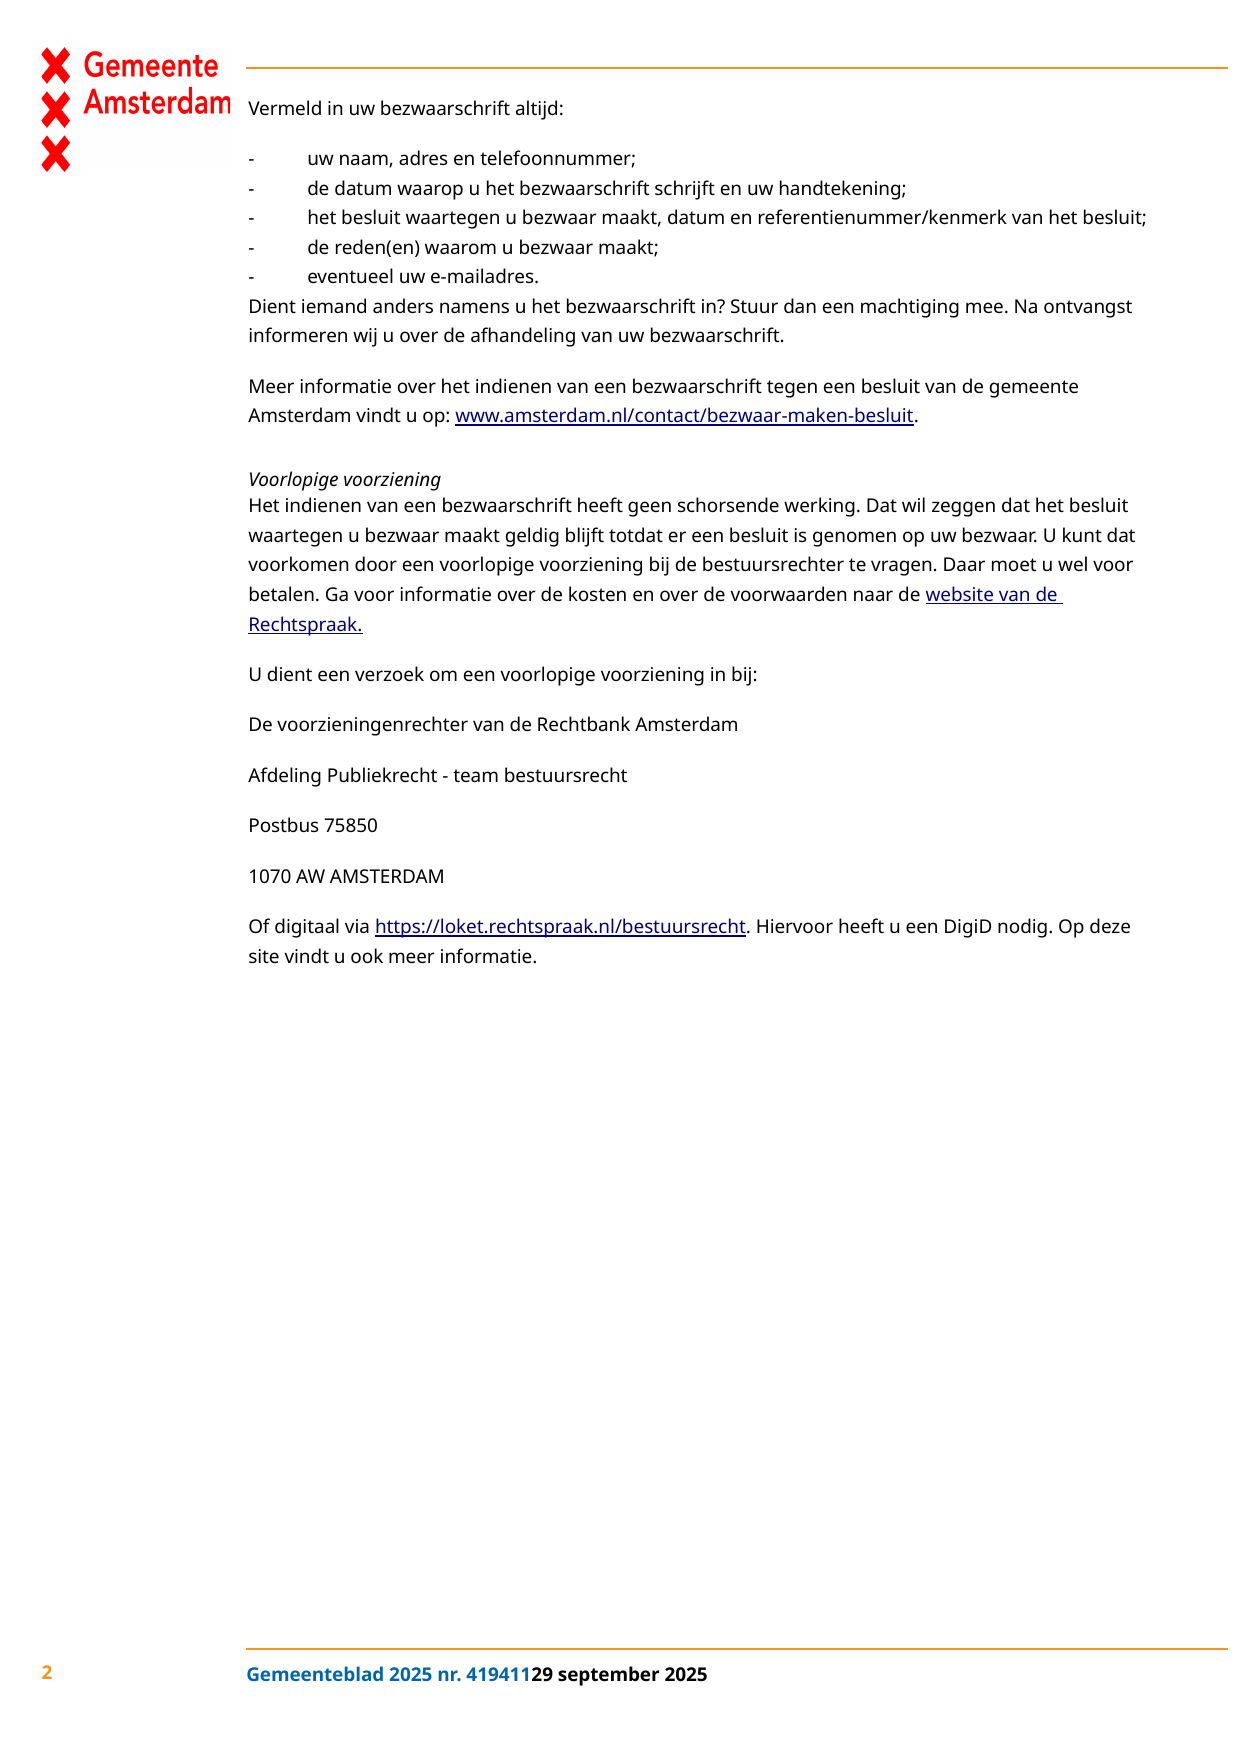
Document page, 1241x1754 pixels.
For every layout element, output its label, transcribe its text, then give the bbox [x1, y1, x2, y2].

text Afdeling Publiekrecht - team bestuursrecht [248, 762, 1152, 788]
text Dient iemand anders namens u het bezwaarschrift in? Stuur dan een machtiging mee. Na ontvangst informeren wij u over de afhandeling van uw bezwaarschrift. [248, 293, 1152, 348]
text Meer informatie over het indienen van een bezwaarschrift tegen een besluit van de gemeente Amsterdam vindt u op: www.amsterdam.nl/contact/bezwaar-maken-besluit. [248, 373, 1152, 428]
text Het indienen van een bezwaarschrift heeft geen schorsende werking. Dat wil zeggen dat het besluit waartegen u bezwaar maakt geldig blijft totdat er een besluit is genomen op uw bezwaar. U kunt dat voorkomen door een voorlopige voorziening bij de bestuursrechter te vragen. Daar moet u wel voor betalen. Ga voor informatie over de kosten en over de voorwaarden naar de website van de Rechtspraak. [248, 492, 1152, 636]
text 1070 AW AMSTERDAM [248, 863, 1152, 888]
text U dient een verzoek om een voorlopige voorziening in bij: [248, 661, 1152, 687]
picture [41, 47, 231, 172]
text Postbus 75850 [248, 812, 1152, 838]
text Voorlopige voorziening [248, 467, 1152, 492]
list eventueel uw e-mailadres. [248, 263, 1152, 289]
text De voorzieningenrechter van de Rechtbank Amsterdam [248, 712, 1152, 737]
list de datum waarop u het bezwaarschrift schrijft en uw handtekening; [248, 175, 1152, 201]
list de reden(en) waarom u bezwaar maakt; [248, 234, 1152, 260]
list uw naam, adres en telefoonnummer; [248, 145, 1152, 171]
text Vermeld in uw bezwaarschrift altijd: [248, 95, 1152, 121]
text Of digitaal via https://loket.rechtspraak.nl/bestuursrecht. Hiervoor heeft u een DigiD nodig. Op deze site vindt u ook meer informatie. [248, 913, 1152, 968]
list het besluit waartegen u bezwaar maakt, datum en referentienummer/kenmerk van het besluit; [248, 204, 1152, 230]
